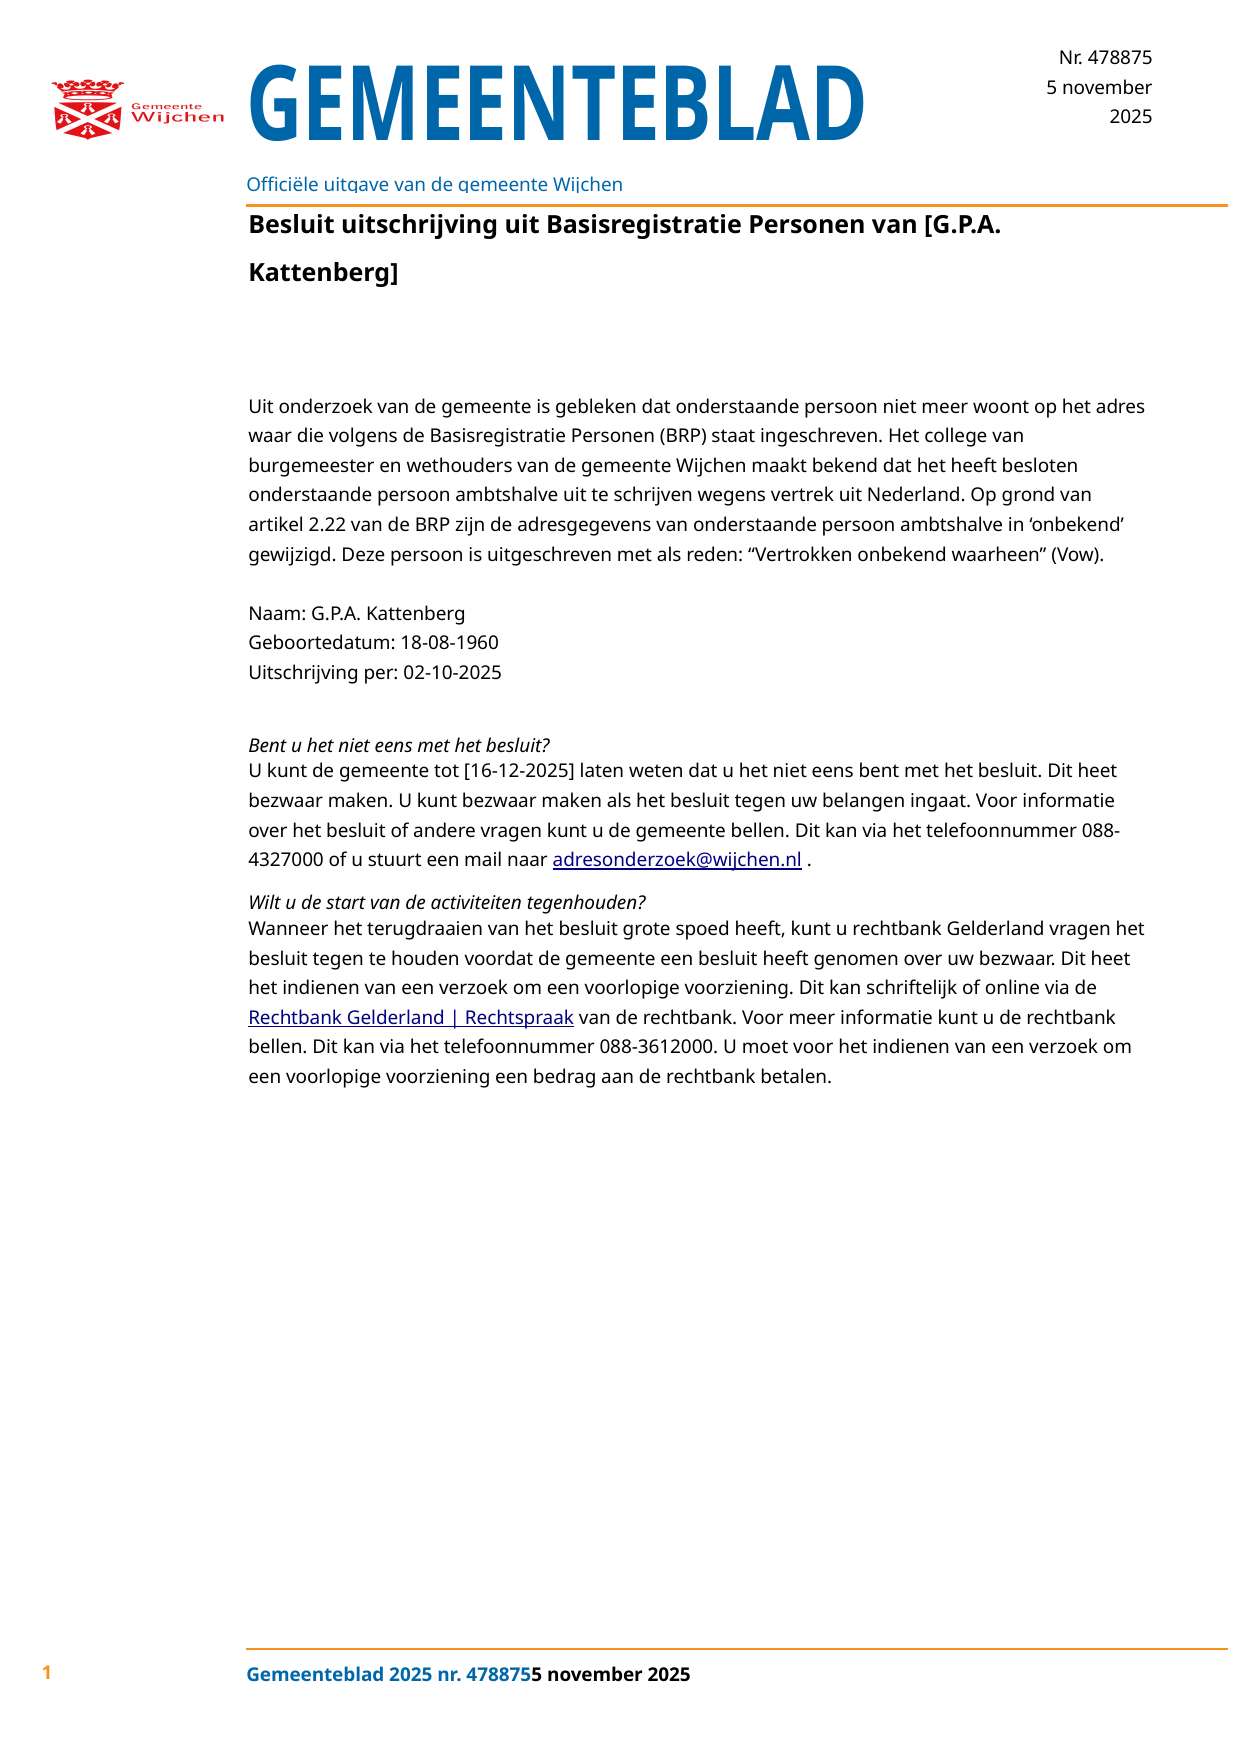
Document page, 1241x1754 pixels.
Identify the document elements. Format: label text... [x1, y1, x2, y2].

text Besluit uitschrijving uit Basisregistratie Personen van [G.P.A. Kattenberg] [248, 207, 1152, 288]
text Geboortedatum: 18-08-1960 [248, 629, 1152, 655]
text U kunt de gemeente tot [16-12-2025] laten weten dat u het niet eens bent met het besluit. Dit heet bezwaar maken. U kunt bezwaar maken als het besluit tegen uw belangen ingaat. Voor informatie over het besluit of andere vragen kunt u de gemeente bellen. Dit kan via het telefoonnummer 088-4327000 of u stuurt een mail naar adresonderzoek@wijchen.nl . [248, 758, 1152, 872]
text Naam: G.P.A. Kattenberg [248, 600, 1152, 626]
picture [41, 47, 231, 172]
text Bent u het niet eens met het besluit? [248, 732, 1152, 758]
text Wanneer het terugdraaien van het besluit grote spoed heeft, kunt u rechtbank Gelderland vragen het besluit tegen te houden voordat de gemeente een besluit heeft genomen over uw bezwaar. Dit heet het indienen van een verzoek om een voorlopige voorziening. Dit kan schriftelijk of online via de Rechtbank Gelderland | Rechtspraak van de rechtbank. Voor meer informatie kunt u de rechtbank bellen. Dit kan via het telefoonnummer 088-3612000. U moet voor het indienen van een verzoek om een voorlopige voorziening een bedrag aan de rechtbank betalen. [248, 915, 1152, 1089]
text Wilt u de start van de activiteiten tegenhouden? [248, 889, 1152, 915]
text Uit onderzoek van de gemeente is gebleken dat onderstaande persoon niet meer woont op het adres waar die volgens de Basisregistratie Personen (BRP) staat ingeschreven. Het college van burgemeester en wethouders van de gemeente Wijchen maakt bekend dat het heeft besloten onderstaande persoon ambtshalve uit te schrijven wegens vertrek uit Nederland. Op grond van artikel 2.22 van de BRP zijn de adresgegevens van onderstaande persoon ambtshalve in ‘onbekend’ gewijzigd. Deze persoon is uitgeschreven met als reden: “Vertrokken onbekend waarheen” (Vow). [248, 393, 1152, 567]
text Uitschrijving per: 02-10-2025 [248, 659, 1152, 685]
